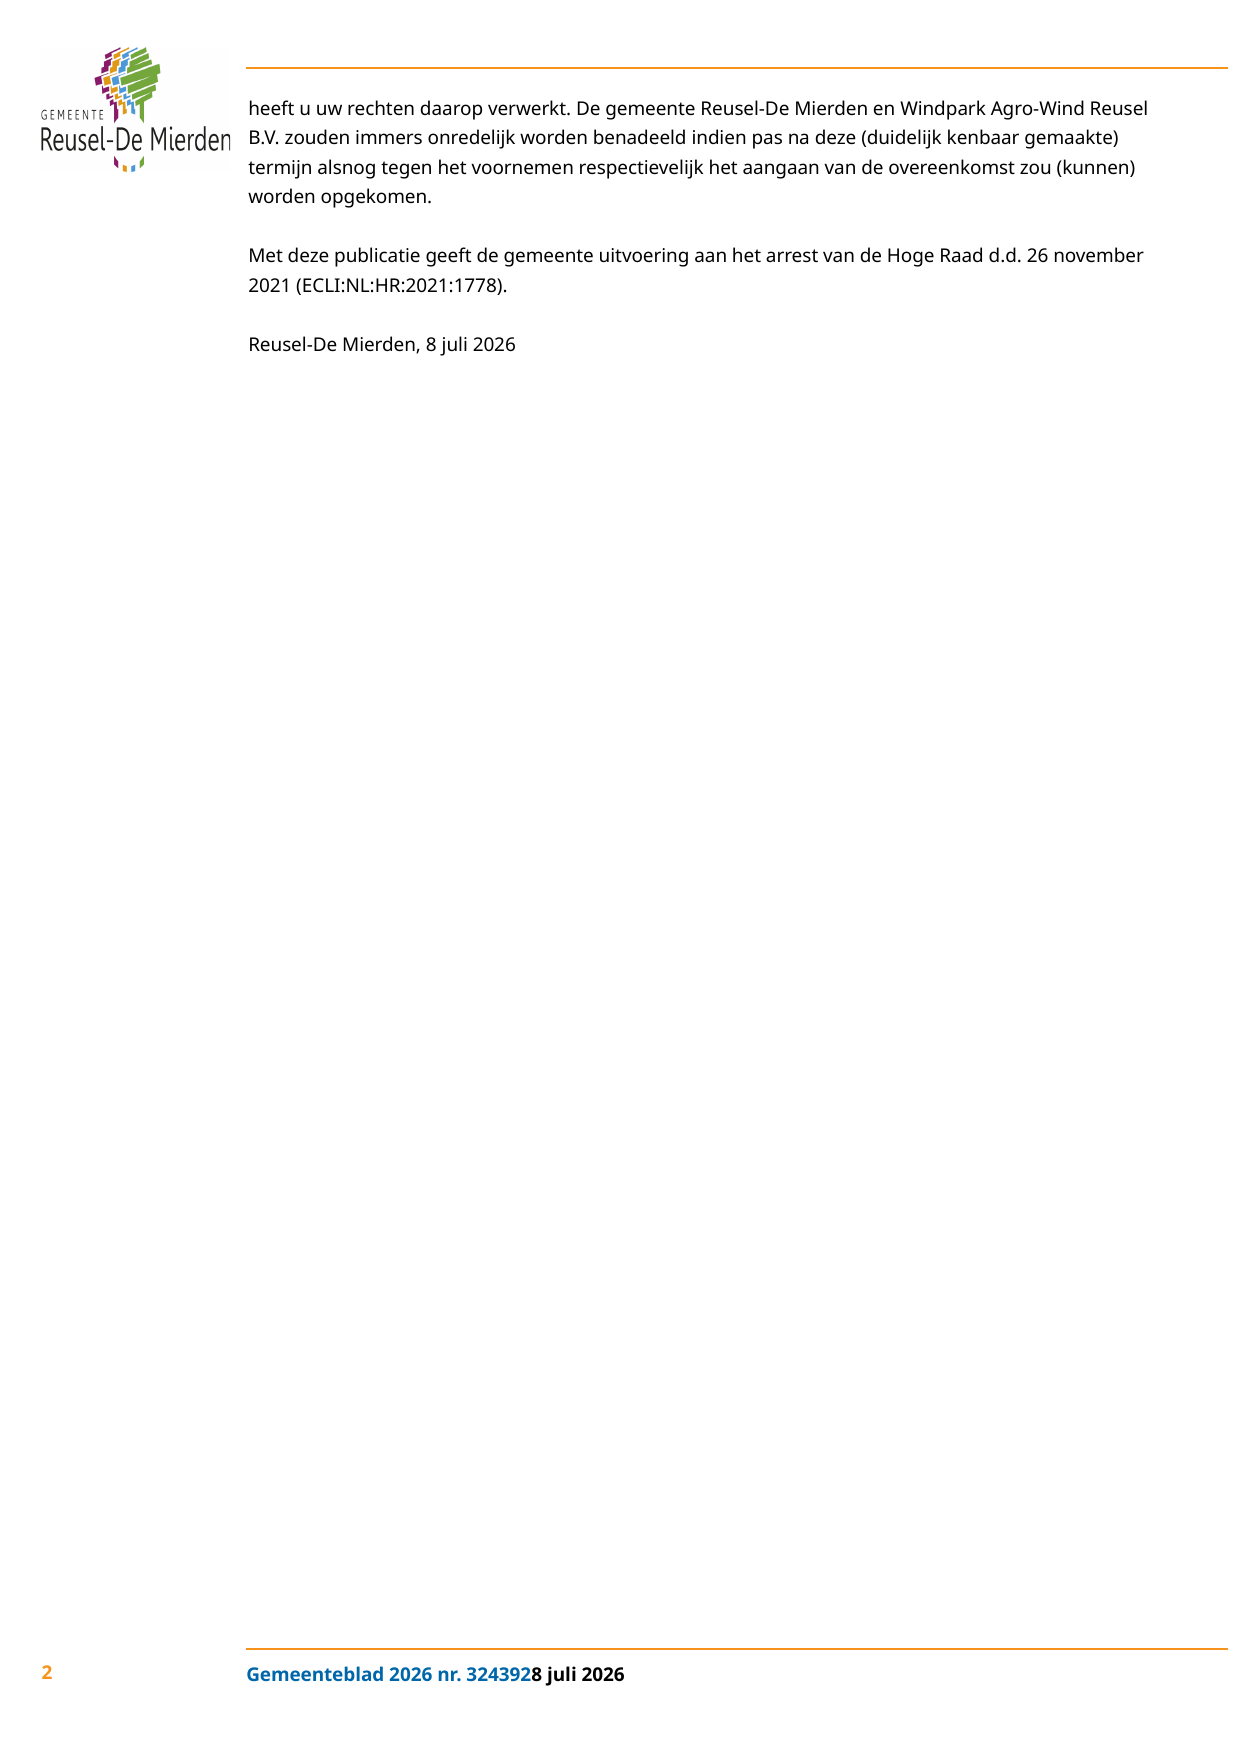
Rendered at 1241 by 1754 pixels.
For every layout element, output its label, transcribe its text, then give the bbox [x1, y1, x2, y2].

picture [41, 47, 231, 172]
text heeft u uw rechten daarop verwerkt. De gemeente Reusel-De Mierden en Windpark Agro-Wind Reusel B.V. zouden immers onredelijk worden benadeeld indien pas na deze (duidelijk kenbaar gemaakte) termijn alsnog tegen het voornemen respectievelijk het aangaan van de overeenkomst zou (kunnen) worden opgekomen. [248, 95, 1152, 209]
text Reusel-De Mierden, 8 juli 2026 [248, 331, 1152, 357]
text Met deze publicatie geeft de gemeente uitvoering aan het arrest van de Hoge Raad d.d. 26 november 2021 (ECLI:NL:HR:2021:1778). [248, 243, 1152, 298]
